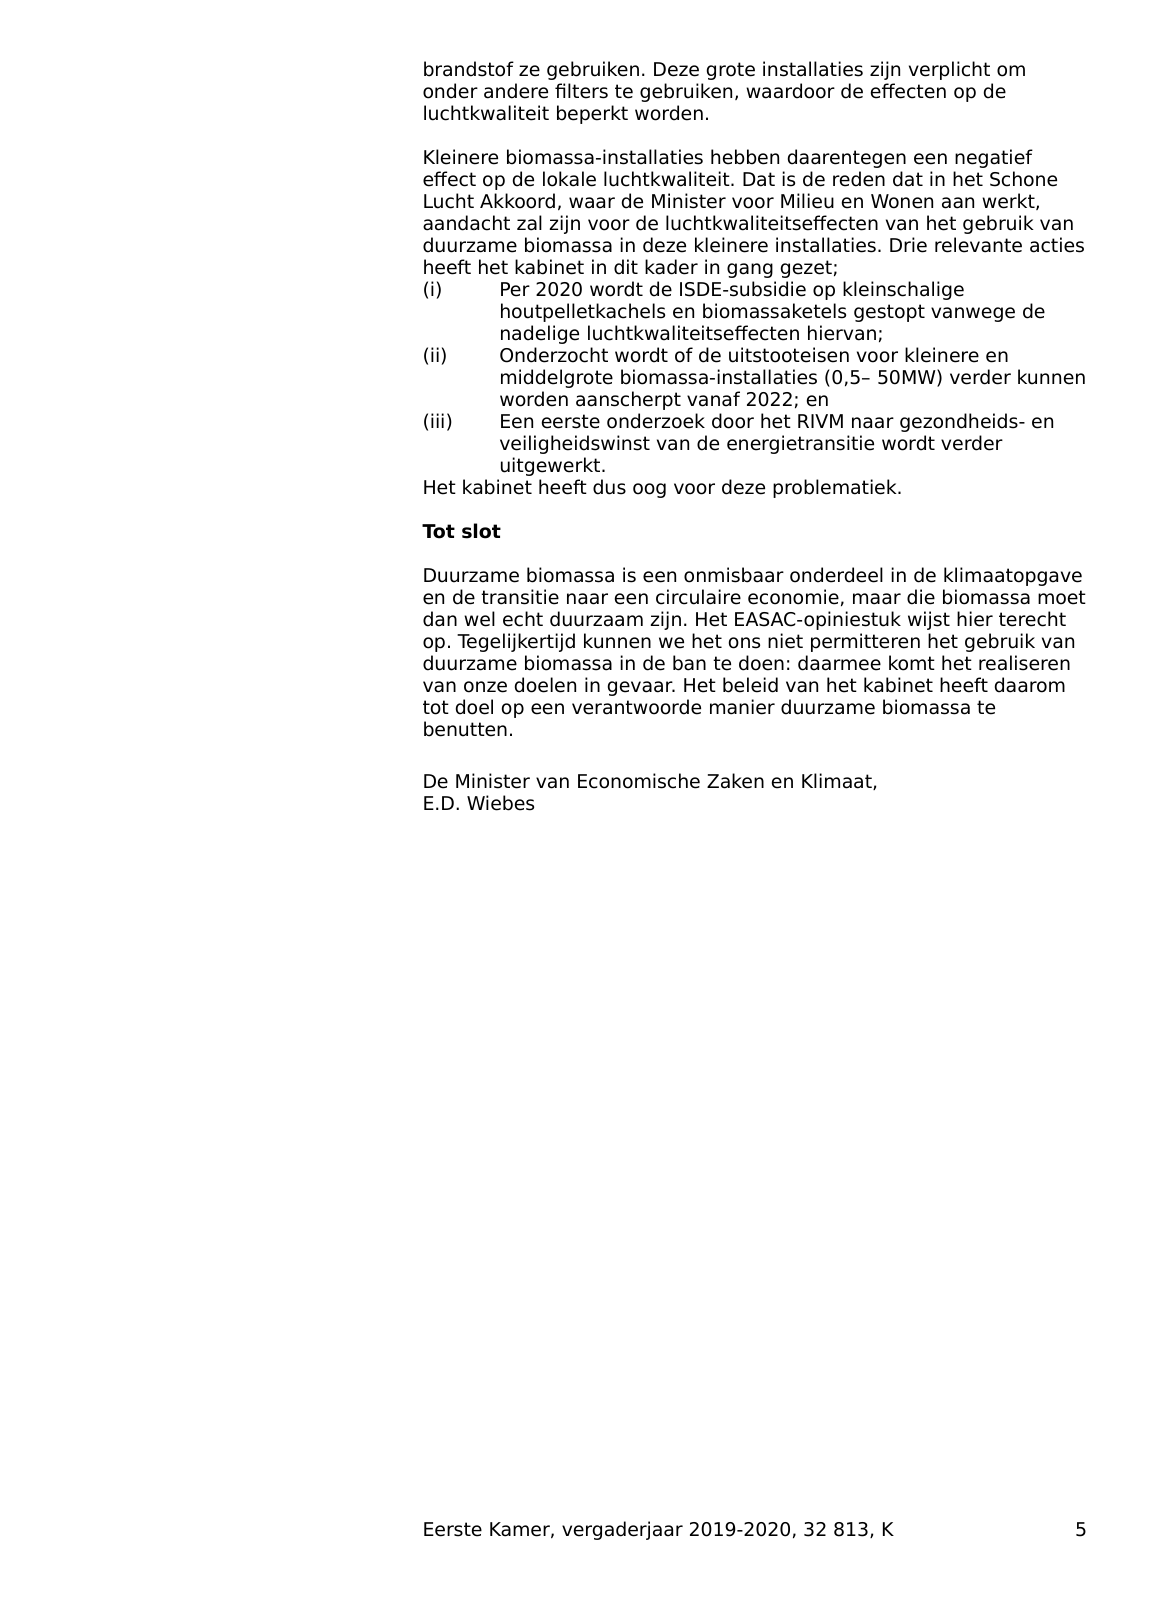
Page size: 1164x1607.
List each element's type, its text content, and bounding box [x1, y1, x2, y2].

text brandstof ze gebruiken. Deze grote installaties zijn verplicht om onder andere filters te gebruiken, waardoor de effecten op de luchtkwaliteit beperkt worden. [422, 59, 1087, 125]
text (ii) Onderzocht wordt of de uitstooteisen voor kleinere en middelgrote biomassa-installaties (0,5– 50MW) verder kunnen worden aanscherpt vanaf 2022; en [422, 345, 1087, 411]
text Duurzame biomassa is een onmisbaar onderdeel in de klimaatopgave en de transitie naar een circulaire economie, maar die biomassa moet dan wel echt duurzaam zijn. Het EASAC-opiniestuk wijst hier terecht op. Tegelijkertijd kunnen we het ons niet permitteren het gebruik van duurzame biomassa in de ban te doen: daarmee komt het realiseren van onze doelen in gevaar. Het beleid van het kabinet heeft daarom tot doel op een verantwoorde manier duurzame biomassa te benutten. [422, 565, 1087, 741]
text Kleinere biomassa-installaties hebben daarentegen een negatief effect op de lokale luchtkwaliteit. Dat is de reden dat in het Schone Lucht Akkoord, waar de Minister voor Milieu en Wonen aan werkt, aandacht zal zijn voor de luchtkwaliteitseffecten van het gebruik van duurzame biomassa in deze kleinere installaties. Drie relevante acties heeft het kabinet in dit kader in gang gezet; [422, 147, 1087, 279]
text Het kabinet heeft dus oog voor deze problematiek. [422, 477, 1087, 499]
subtitle Tot slot [422, 521, 1087, 543]
text (iii) Een eerste onderzoek door het RIVM naar gezondheids- en veiligheidswinst van de energietransitie wordt verder uitgewerkt. [422, 411, 1087, 477]
text (i) Per 2020 wordt de ISDE-subsidie op kleinschalige houtpelletkachels en biomassaketels gestopt vanwege de nadelige luchtkwaliteitseffecten hiervan; [422, 279, 1087, 345]
text De Minister van Economische Zaken en Klimaat, E.D. Wiebes [422, 771, 1087, 815]
